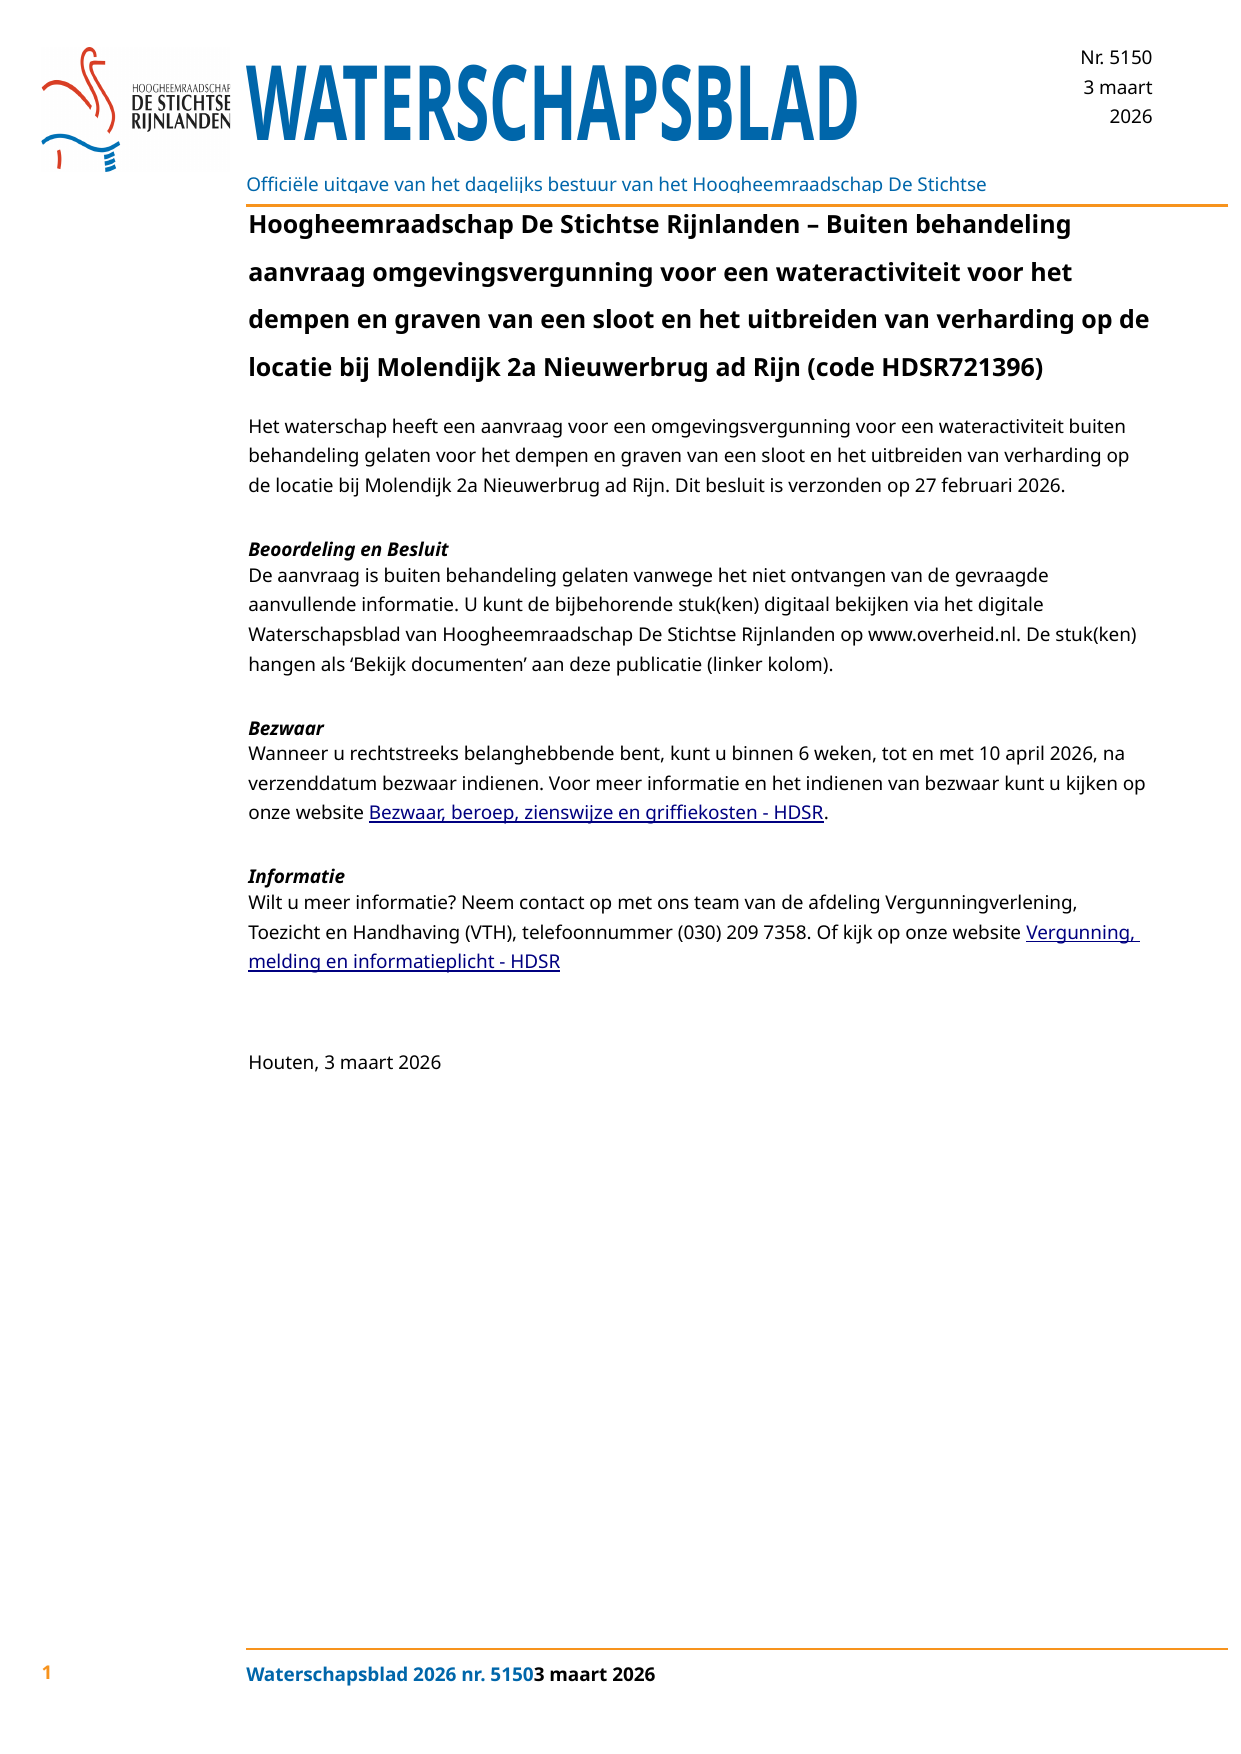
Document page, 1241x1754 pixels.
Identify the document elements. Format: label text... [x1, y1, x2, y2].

picture [41, 47, 231, 172]
text Hoogheemraadschap De Stichtse Rijnlanden – Buiten behandeling aanvraag omgevingsvergunning voor een wateractiviteit voor het dempen en graven van een sloot en het uitbreiden van verharding op de locatie bij Molendijk 2a Nieuwerbrug ad Rijn (code HDSR721396) [248, 207, 1152, 384]
text Informatie [248, 863, 1152, 889]
text Bezwaar [248, 715, 1152, 740]
text Beoordeling en Besluit [248, 536, 1152, 562]
text De aanvraag is buiten behandeling gelaten vanwege het niet ontvangen van de gevraagde aanvullende informatie. U kunt de bijbehorende stuk(ken) digitaal bekijken via het digitale Waterschapsblad van Hoogheemraadschap De Stichtse Rijnlanden op www.overheid.nl. De stuk(ken) hangen als ‘Bekijk documenten’ aan deze publicatie (linker kolom). [248, 562, 1152, 676]
text Houten, 3 maart 2026 [248, 1049, 1152, 1075]
text Het waterschap heeft een aanvraag voor een omgevingsvergunning voor een wateractiviteit buiten behandeling gelaten voor het dempen en graven van een sloot en het uitbreiden van verharding op de locatie bij Molendijk 2a Nieuwerbrug ad Rijn. Dit besluit is verzonden op 27 februari 2026. [248, 413, 1152, 498]
text Wilt u meer informatie? Neem contact op met ons team van de afdeling Vergunningverlening, Toezicht en Handhaving (VTH), telefoonnummer (030) 209 7358. Of kijk op onze website Vergunning, melding en informatieplicht - HDSR [248, 889, 1152, 974]
text Wanneer u rechtstreeks belanghebbende bent, kunt u binnen 6 weken, tot en met 10 april 2026, na verzenddatum bezwaar indienen. Voor meer informatie en het indienen van bezwaar kunt u kijken op onze website Bezwaar, beroep, zienswijze en griffiekosten - HDSR. [248, 740, 1152, 825]
